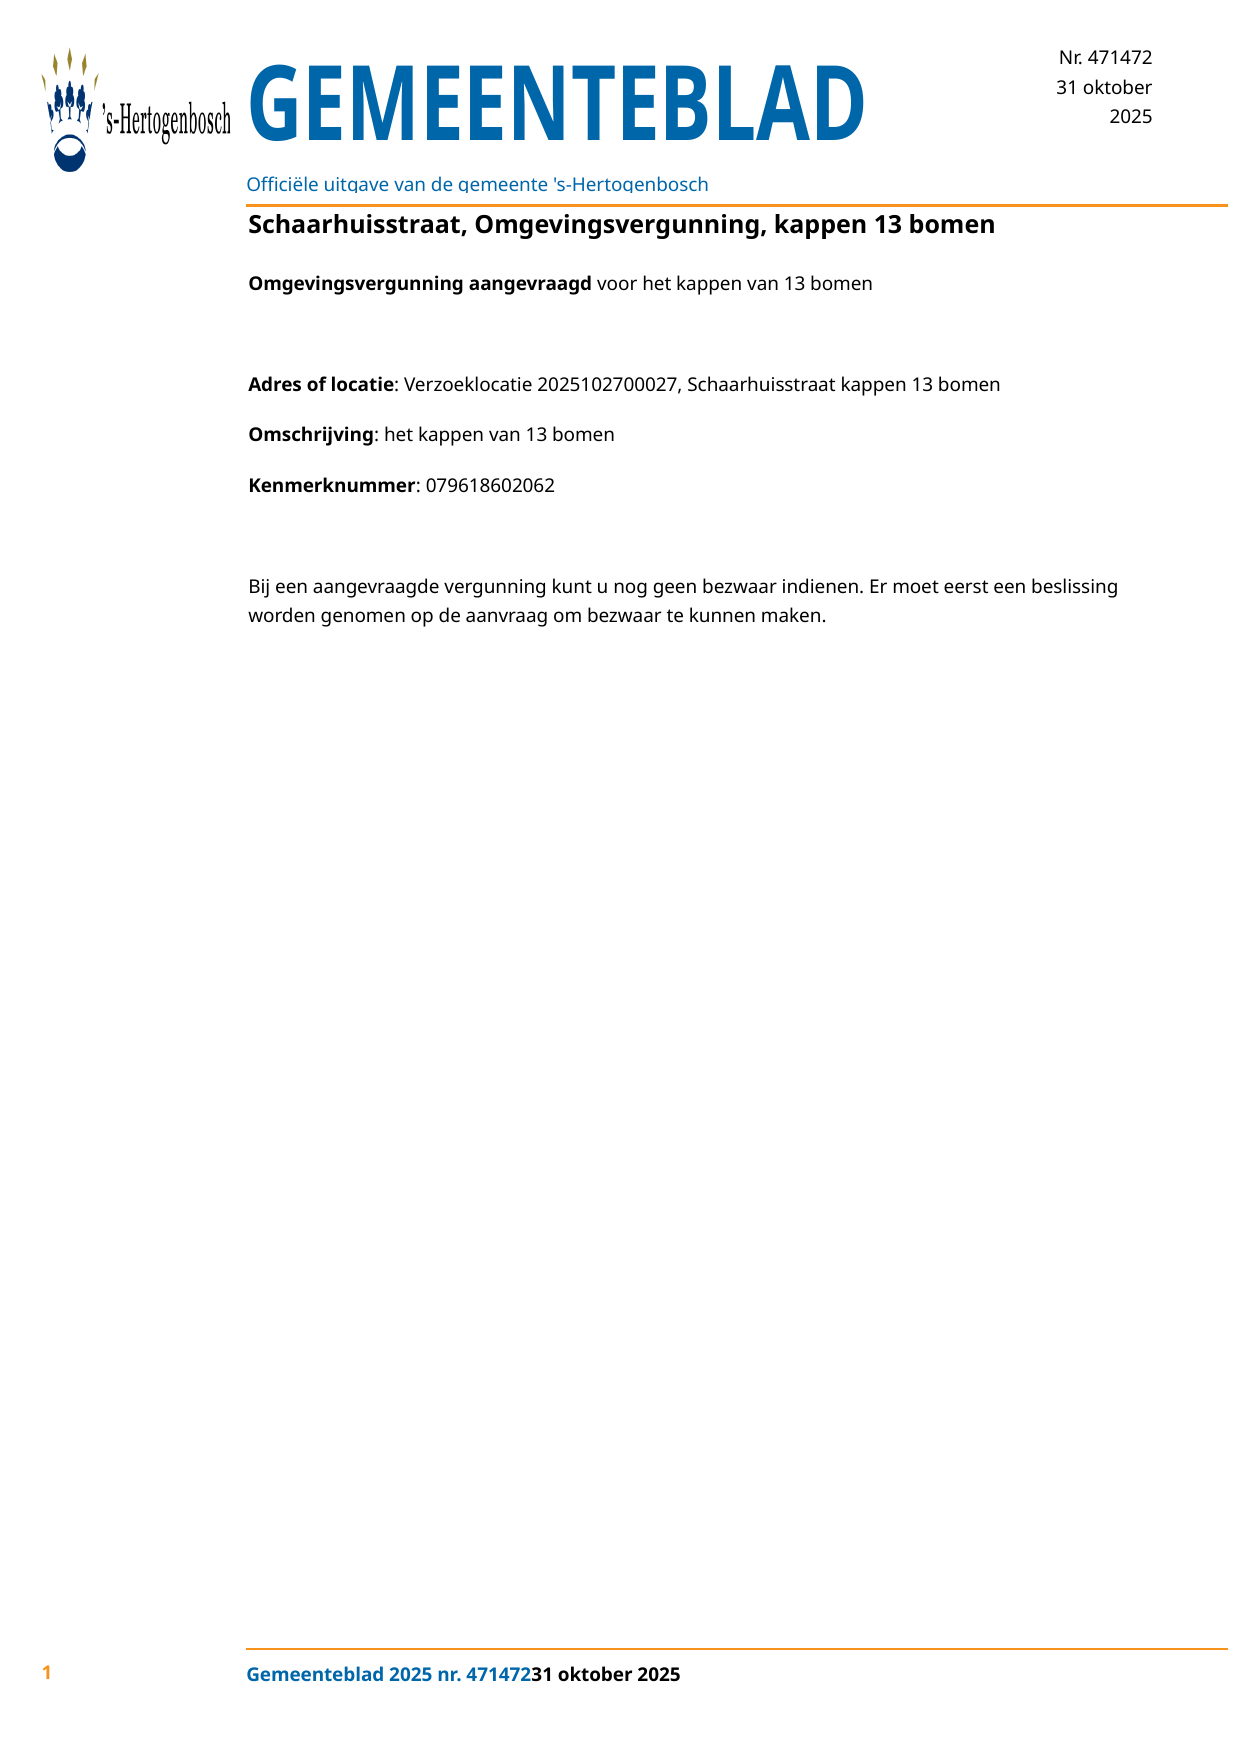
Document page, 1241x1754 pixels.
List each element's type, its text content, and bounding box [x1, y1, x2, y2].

text Adres of locatie: Verzoeklocatie 2025102700027, Schaarhuisstraat kappen 13 bomen [248, 371, 1152, 397]
text Omgevingsvergunning aangevraagd voor het kappen van 13 bomen [248, 270, 1152, 296]
text Bij een aangevraagde vergunning kunt u nog geen bezwaar indienen. Er moet eerst een beslissing worden genomen op de aanvraag om bezwaar te kunnen maken. [248, 573, 1152, 628]
text Omschrijving: het kappen van 13 bomen [248, 422, 1152, 447]
text Kenmerknummer: 079618602062 [248, 472, 1152, 498]
text Schaarhuisstraat, Omgevingsvergunning, kappen 13 bomen [248, 207, 1152, 241]
picture [41, 47, 231, 172]
